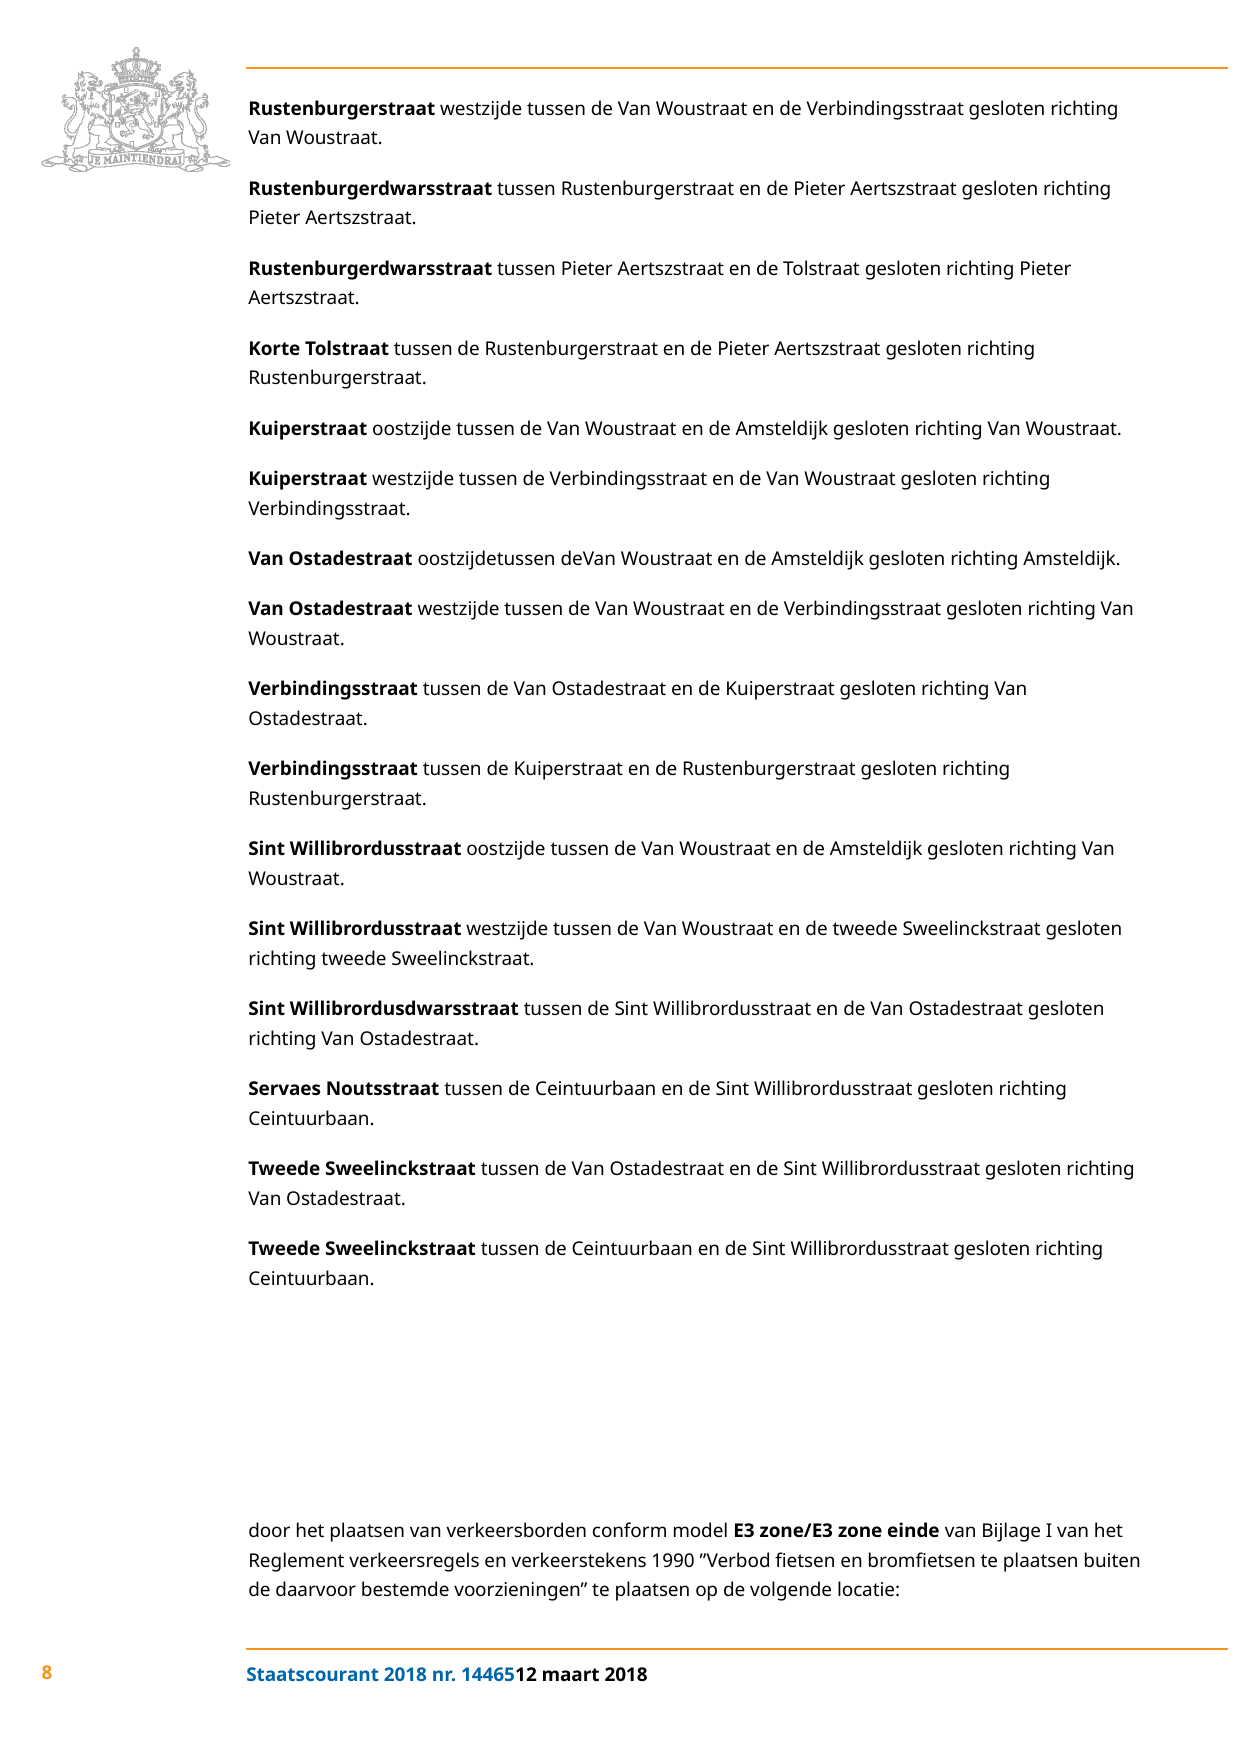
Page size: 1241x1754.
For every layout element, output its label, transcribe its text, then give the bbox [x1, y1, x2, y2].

text Verbindingsstraat tussen de Van Ostadestraat en de Kuiperstraat gesloten richting Van Ostadestraat. [248, 676, 1152, 731]
text Korte Tolstraat tussen de Rustenburgerstraat en de Pieter Aertszstraat gesloten richting Rustenburgerstraat. [248, 335, 1152, 390]
text door het plaatsen van verkeersborden conform model E3 zone/E3 zone einde van Bijlage I van het Reglement verkeersregels en verkeerstekens 1990 ”Verbod fietsen en bromfietsen te plaatsen buiten de daarvoor bestemde voorzieningen” te plaatsen op de volgende locatie: [248, 1517, 1152, 1602]
text Sint Willibrordusdwarsstraat tussen de Sint Willibrordusstraat en de Van Ostadestraat gesloten richting Van Ostadestraat. [248, 996, 1152, 1051]
text Sint Willibrordusstraat oostzijde tussen de Van Woustraat en de Amsteldijk gesloten richting Van Woustraat. [248, 836, 1152, 891]
text Kuiperstraat westzijde tussen de Verbindingsstraat en de Van Woustraat gesloten richting Verbindingsstraat. [248, 465, 1152, 521]
text Van Ostadestraat oostzijdetussen deVan Woustraat en de Amsteldijk gesloten richting Amsteldijk. [248, 545, 1152, 571]
text Tweede Sweelinckstraat tussen de Ceintuurbaan en de Sint Willibrordusstraat gesloten richting Ceintuurbaan. [248, 1236, 1152, 1291]
text Tweede Sweelinckstraat tussen de Van Ostadestraat en de Sint Willibrordusstraat gesloten richting Van Ostadestraat. [248, 1156, 1152, 1211]
picture [41, 47, 231, 172]
text Sint Willibrordusstraat westzijde tussen de Van Woustraat en de tweede Sweelinckstraat gesloten richting tweede Sweelinckstraat. [248, 916, 1152, 971]
text Van Ostadestraat westzijde tussen de Van Woustraat en de Verbindingsstraat gesloten richting Van Woustraat. [248, 596, 1152, 651]
text Servaes Noutsstraat tussen de Ceintuurbaan en de Sint Willibrordusstraat gesloten richting Ceintuurbaan. [248, 1076, 1152, 1131]
text Rustenburgerdwarsstraat tussen Pieter Aertszstraat en de Tolstraat gesloten richting Pieter Aertszstraat. [248, 255, 1152, 310]
text Rustenburgerdwarsstraat tussen Rustenburgerstraat en de Pieter Aertszstraat gesloten richting Pieter Aertszstraat. [248, 175, 1152, 230]
text Verbindingsstraat tussen de Kuiperstraat en de Rustenburgerstraat gesloten richting Rustenburgerstraat. [248, 756, 1152, 811]
text Rustenburgerstraat westzijde tussen de Van Woustraat en de Verbindingsstraat gesloten richting Van Woustraat. [248, 95, 1152, 150]
text Kuiperstraat oostzijde tussen de Van Woustraat en de Amsteldijk gesloten richting Van Woustraat. [248, 415, 1152, 441]
